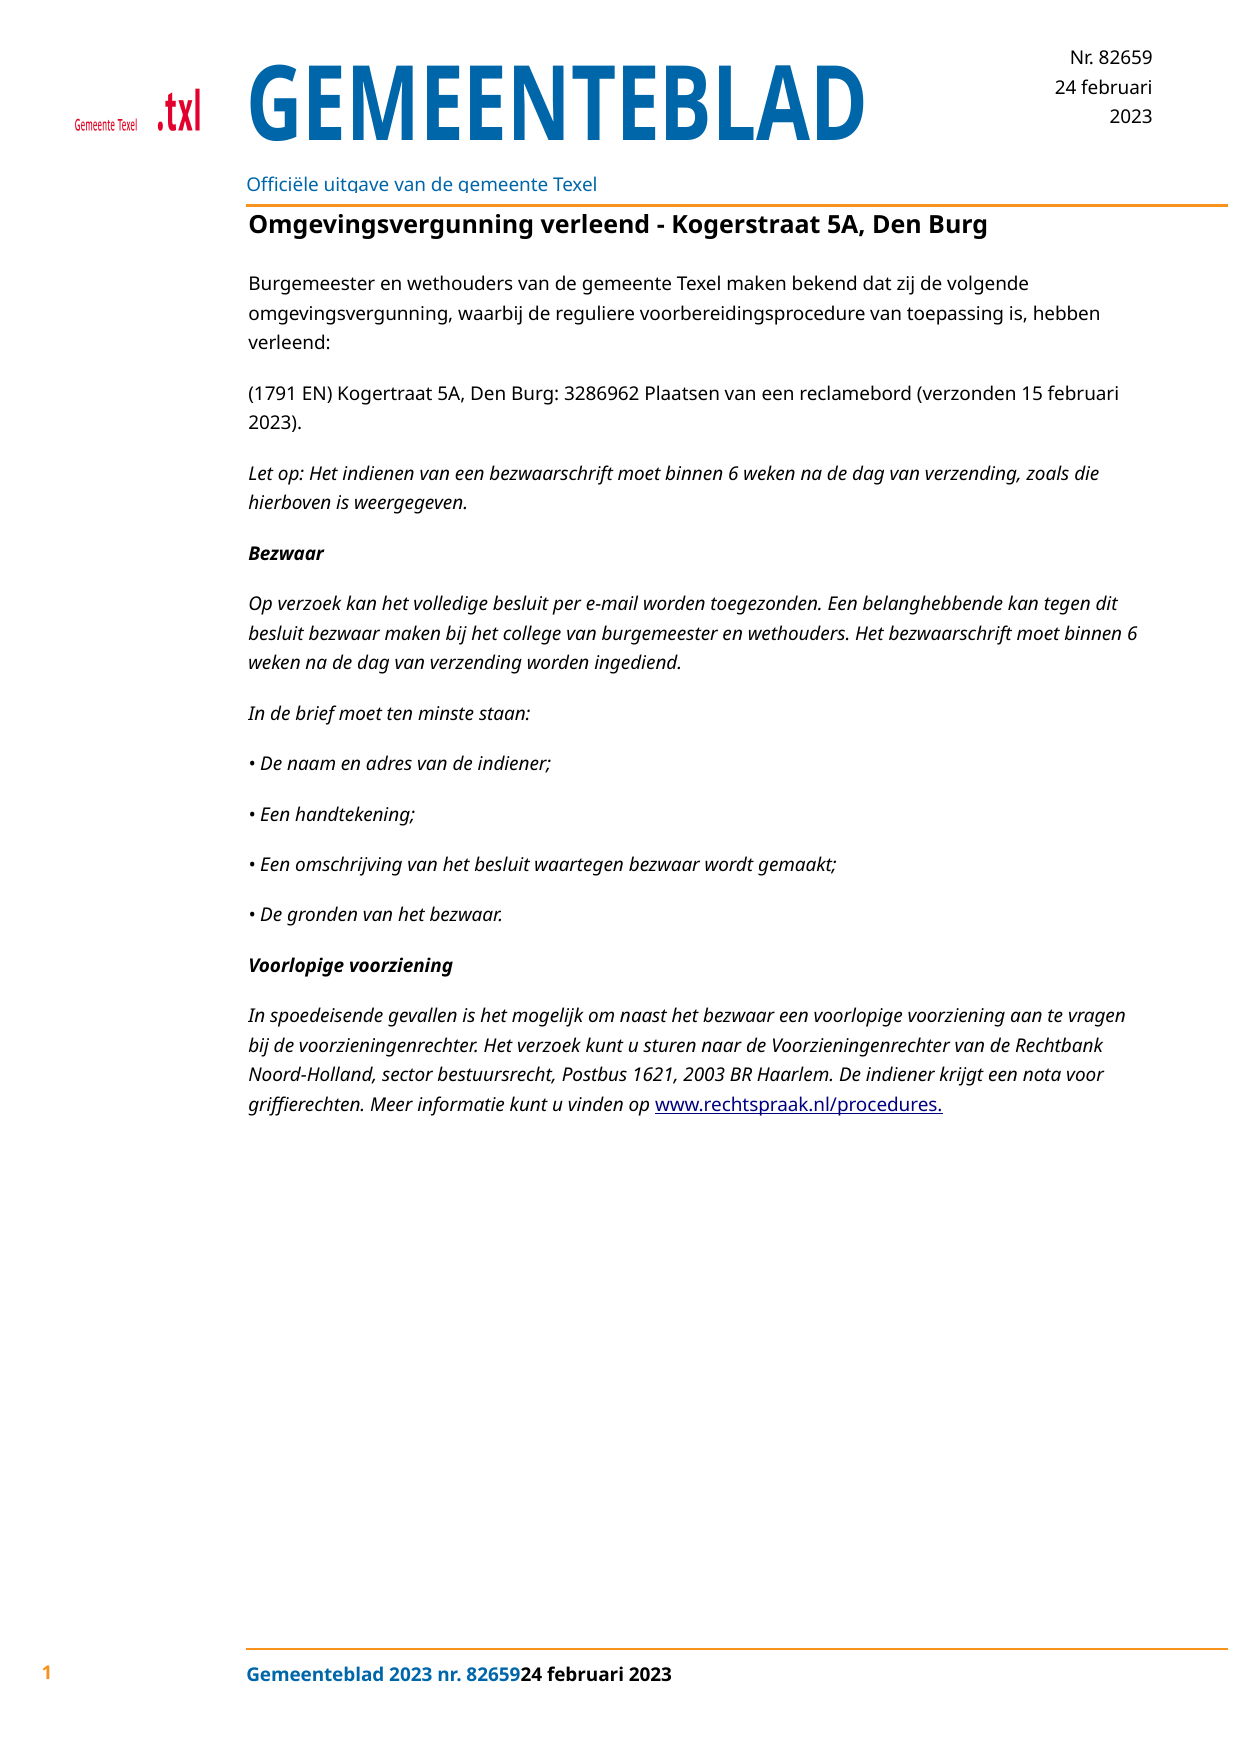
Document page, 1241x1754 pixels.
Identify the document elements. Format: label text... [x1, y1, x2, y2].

text • Een omschrijving van het besluit waartegen bezwaar wordt gemaakt; [248, 851, 1152, 877]
text In de brief moet ten minste staan: [248, 700, 1152, 726]
text Bezwaar [248, 540, 1152, 566]
text Op verzoek kan het volledige besluit per e-mail worden toegezonden. Een belanghebbende kan tegen dit besluit bezwaar maken bij het college van burgemeester en wethouders. Het bezwaarschrift moet binnen 6 weken na de dag van verzending worden ingediend. [248, 590, 1152, 675]
text (1791 EN) Kogertraat 5A, Den Burg: 3286962 Plaatsen van een reclamebord (verzonden 15 februari 2023). [248, 380, 1152, 435]
text Burgemeester en wethouders van de gemeente Texel maken bekend dat zij de volgende omgevingsvergunning, waarbij de reguliere voorbereidingsprocedure van toepassing is, hebben verleend: [248, 270, 1152, 355]
text • De gronden van het bezwaar. [248, 902, 1152, 927]
text • De naam en adres van de indiener; [248, 750, 1152, 776]
text In spoedeisende gevallen is het mogelijk om naast het bezwaar een voorlopige voorziening aan te vragen bij de voorzieningenrechter. Het verzoek kunt u sturen naar de Voorzieningenrechter van de Rechtbank Noord-Holland, sector bestuursrecht, Postbus 1621, 2003 BR Haarlem. De indiener krijgt een nota voor griffierechten. Meer informatie kunt u vinden op www.rechtspraak.nl/procedures. [248, 1002, 1152, 1117]
text • Een handtekening; [248, 801, 1152, 826]
text Omgevingsvergunning verleend - Kogerstraat 5A, Den Burg [248, 207, 1152, 241]
text Let op: Het indienen van een bezwaarschrift moet binnen 6 weken na de dag van verzending, zoals die hierboven is weergegeven. [248, 460, 1152, 515]
text Voorlopige voorziening [248, 952, 1152, 978]
picture [41, 47, 231, 172]
